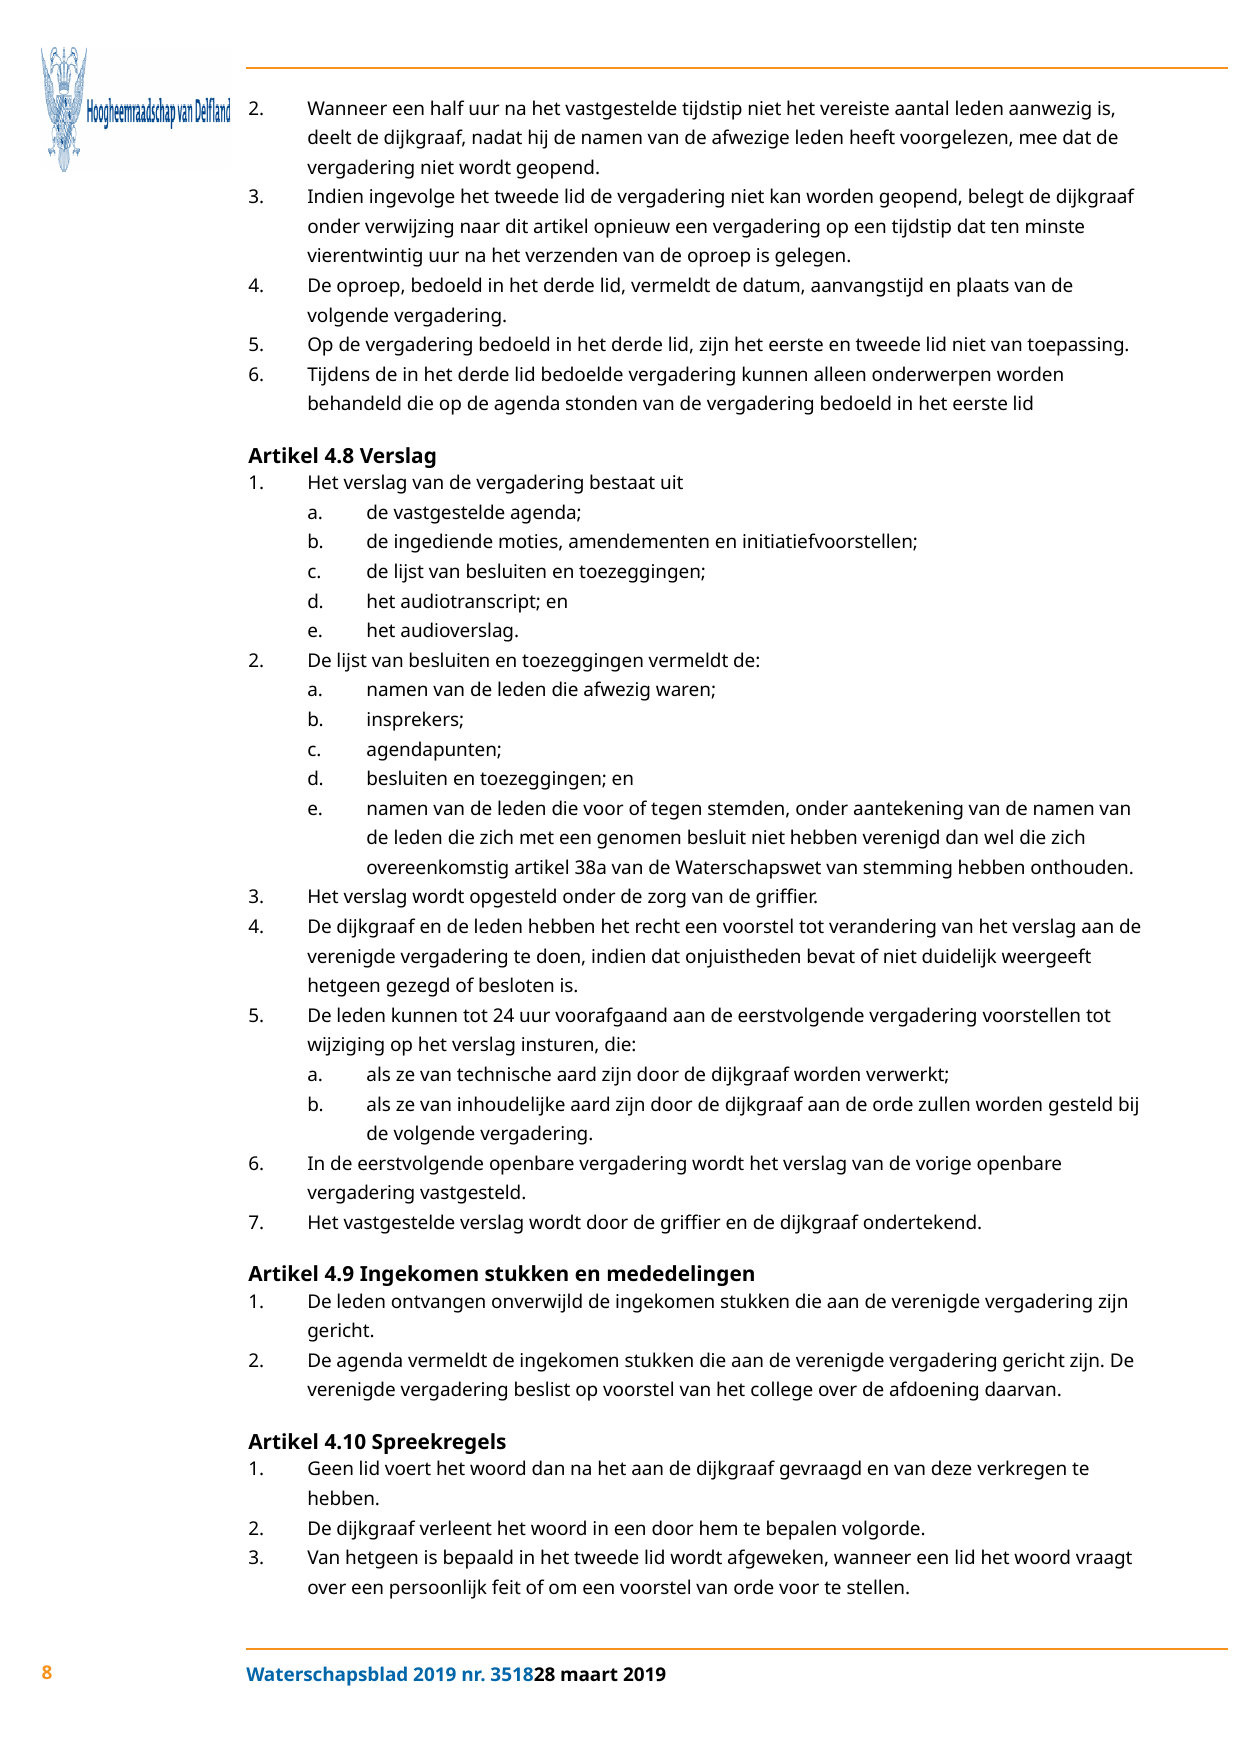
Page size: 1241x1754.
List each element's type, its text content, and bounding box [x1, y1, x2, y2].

list Geen lid voert het woord dan na het aan de dijkgraaf gevraagd en van deze verkregen te hebben. [248, 1456, 1152, 1511]
list de lijst van besluiten en toezeggingen; [307, 558, 1152, 584]
text Artikel 4.9 Ingekomen stukken en mededelingen [248, 1259, 1152, 1288]
list Het verslag wordt opgesteld onder de zorg van de griffier. [248, 884, 1152, 909]
list de ingediende moties, amendementen en initiatiefvoorstellen; [307, 529, 1152, 554]
list Van hetgeen is bepaald in het tweede lid wordt afgeweken, wanneer een lid het woord vraagt over een persoonlijk feit of om een voorstel van orde voor te stellen. [248, 1544, 1152, 1599]
list Het verslag van de vergadering bestaat uit [248, 469, 1152, 495]
list de vastgestelde agenda; [307, 499, 1152, 525]
list In de eerstvolgende openbare vergadering wordt het verslag van de vorige openbare vergadering vastgesteld. [248, 1150, 1152, 1205]
list namen van de leden die voor of tegen stemden, onder aantekening van de namen van de leden die zich met een genomen besluit niet hebben verenigd dan wel die zich overeenkomstig artikel 38a van de Waterschapswet van stemming hebben onthouden. [307, 795, 1152, 880]
list De dijkgraaf en de leden hebben het recht een voorstel tot verandering van het verslag aan de verenigde vergadering te doen, indien dat onjuistheden bevat of niet duidelijk weergeeft hetgeen gezegd of besloten is. [248, 913, 1152, 998]
text Artikel 4.8 Verslag [248, 441, 1152, 469]
list het audiotranscript; en [307, 588, 1152, 613]
text Artikel 4.10 Spreekregels [248, 1427, 1152, 1456]
list De leden ontvangen onverwijld de ingekomen stukken die aan de verenigde vergadering zijn gericht. [248, 1288, 1152, 1343]
list Indien ingevolge het tweede lid de vergadering niet kan worden geopend, belegt de dijkgraaf onder verwijzing naar dit artikel opnieuw een vergadering op een tijdstip dat ten minste vierentwintig uur na het verzenden van de oproep is gelegen. [248, 183, 1152, 268]
list besluiten en toezeggingen; en [307, 765, 1152, 791]
list De lijst van besluiten en toezeggingen vermeldt de: [248, 647, 1152, 673]
list De agenda vermeldt de ingekomen stukken die aan de verenigde vergadering gericht zijn. De verenigde vergadering beslist op voorstel van het college over de afdoening daarvan. [248, 1347, 1152, 1402]
list Tijdens de in het derde lid bedoelde vergadering kunnen alleen onderwerpen worden behandeld die op de agenda stonden van de vergadering bedoeld in het eerste lid [248, 361, 1152, 416]
list Het vastgestelde verslag wordt door de griffier en de dijkgraaf ondertekend. [248, 1209, 1152, 1235]
list insprekers; [307, 706, 1152, 732]
list als ze van technische aard zijn door de dijkgraaf worden verwerkt; [307, 1061, 1152, 1087]
list namen van de leden die afwezig waren; [307, 677, 1152, 702]
list De oproep, bedoeld in het derde lid, vermeldt de datum, aanvangstijd en plaats van de volgende vergadering. [248, 272, 1152, 328]
list De dijkgraaf verleent het woord in een door hem te bepalen volgorde. [248, 1515, 1152, 1540]
list agendapunten; [307, 736, 1152, 761]
picture [41, 47, 231, 172]
list als ze van inhoudelijke aard zijn door de dijkgraaf aan de orde zullen worden gesteld bij de volgende vergadering. [307, 1091, 1152, 1146]
list De leden kunnen tot 24 uur voorafgaand aan de eerstvolgende vergadering voorstellen tot wijziging op het verslag insturen, die: [248, 1002, 1152, 1057]
list Op de vergadering bedoeld in het derde lid, zijn het eerste en tweede lid niet van toepassing. [248, 331, 1152, 357]
list Wanneer een half uur na het vastgestelde tijdstip niet het vereiste aantal leden aanwezig is, deelt de dijkgraaf, nadat hij de namen van de afwezige leden heeft voorgelezen, mee dat de vergadering niet wordt geopend. [248, 95, 1152, 180]
list het audioverslag. [307, 617, 1152, 643]
